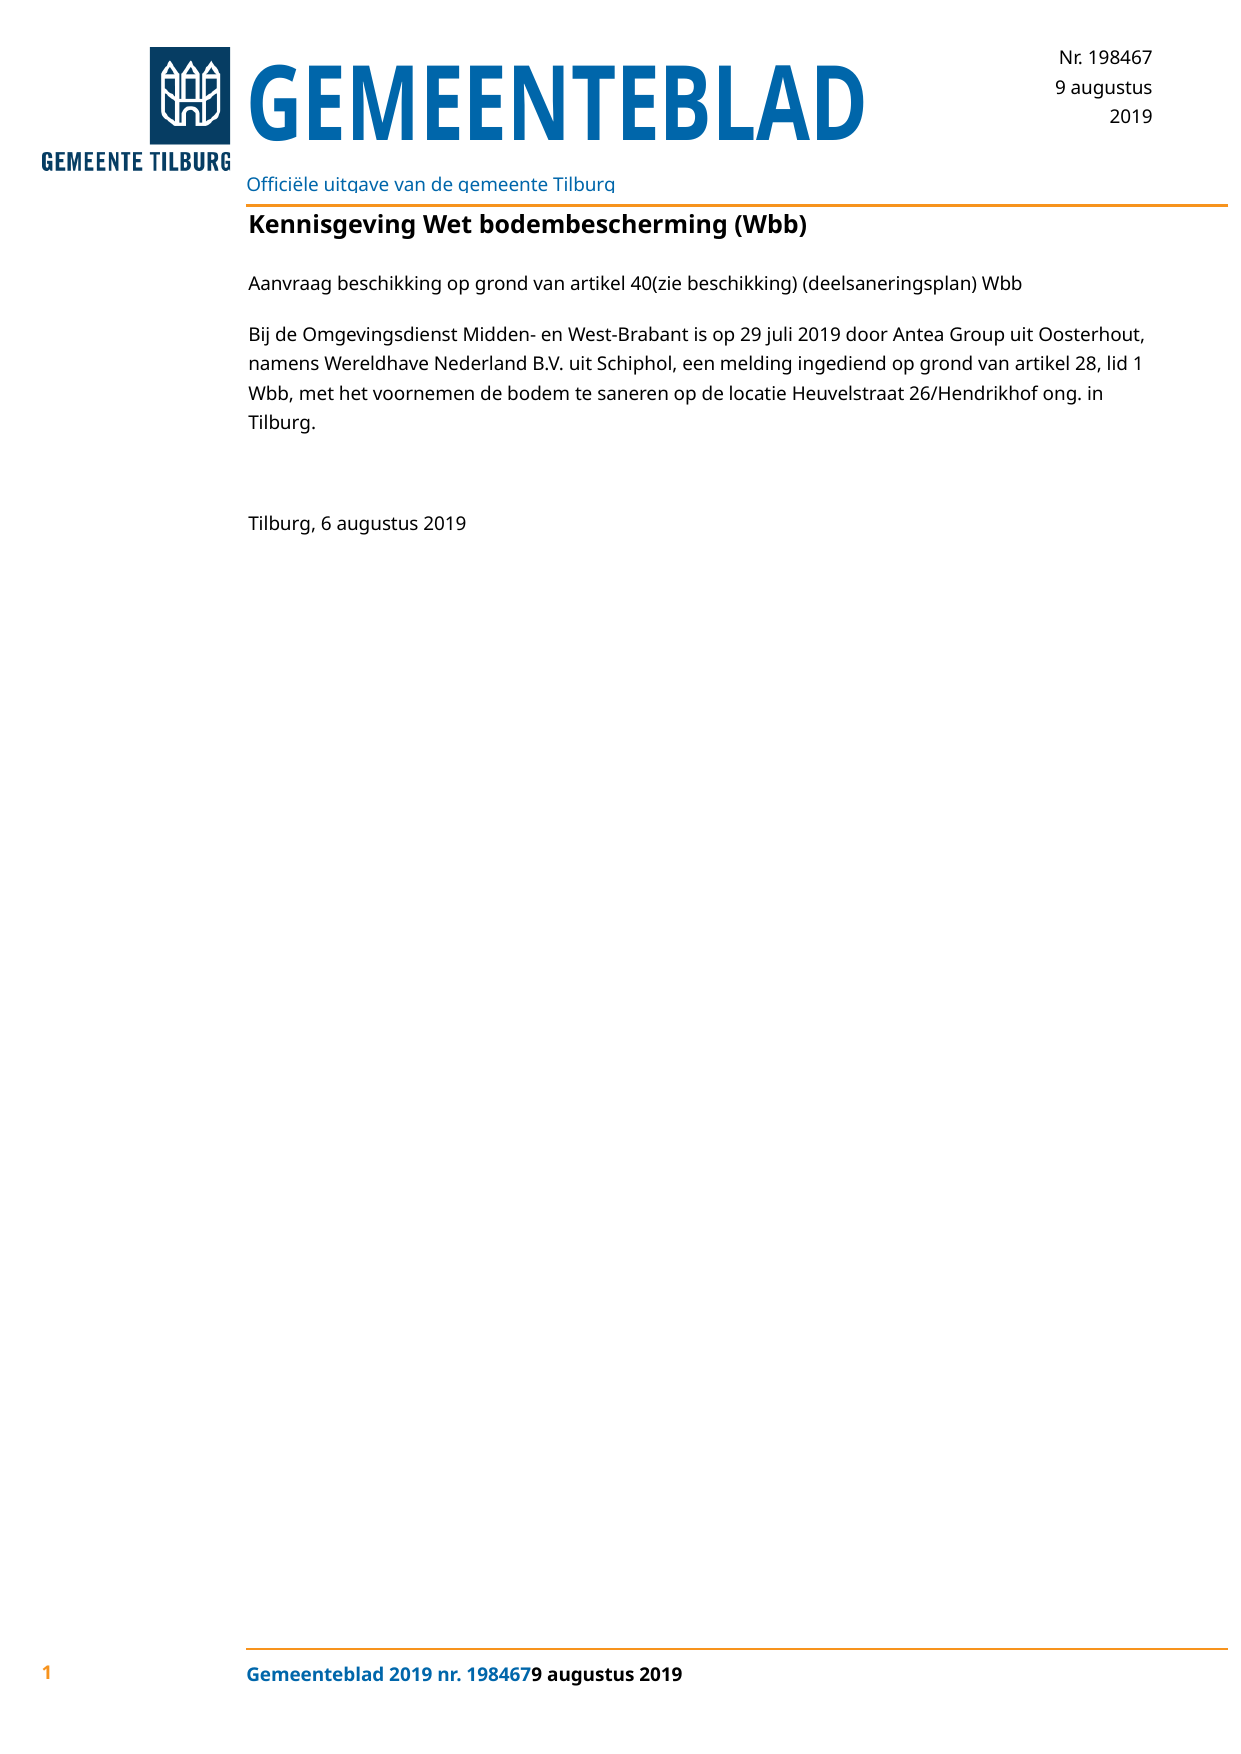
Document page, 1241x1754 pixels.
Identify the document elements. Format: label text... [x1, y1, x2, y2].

text Aanvraag beschikking op grond van artikel 40(zie beschikking) (deelsaneringsplan) Wbb [248, 270, 1152, 296]
picture [41, 47, 231, 172]
text Bij de Omgevingsdienst Midden- en West-Brabant is op 29 juli 2019 door Antea Group uit Oosterhout, namens Wereldhave Nederland B.V. uit Schiphol, een melding ingediend op grond van artikel 28, lid 1 Wbb, met het voornemen de bodem te saneren op de locatie Heuvelstraat 26/Hendrikhof ong. in Tilburg. [248, 321, 1152, 435]
text Tilburg, 6 augustus 2019 [248, 510, 1152, 536]
text Kennisgeving Wet bodembescherming (Wbb) [248, 207, 1152, 241]
